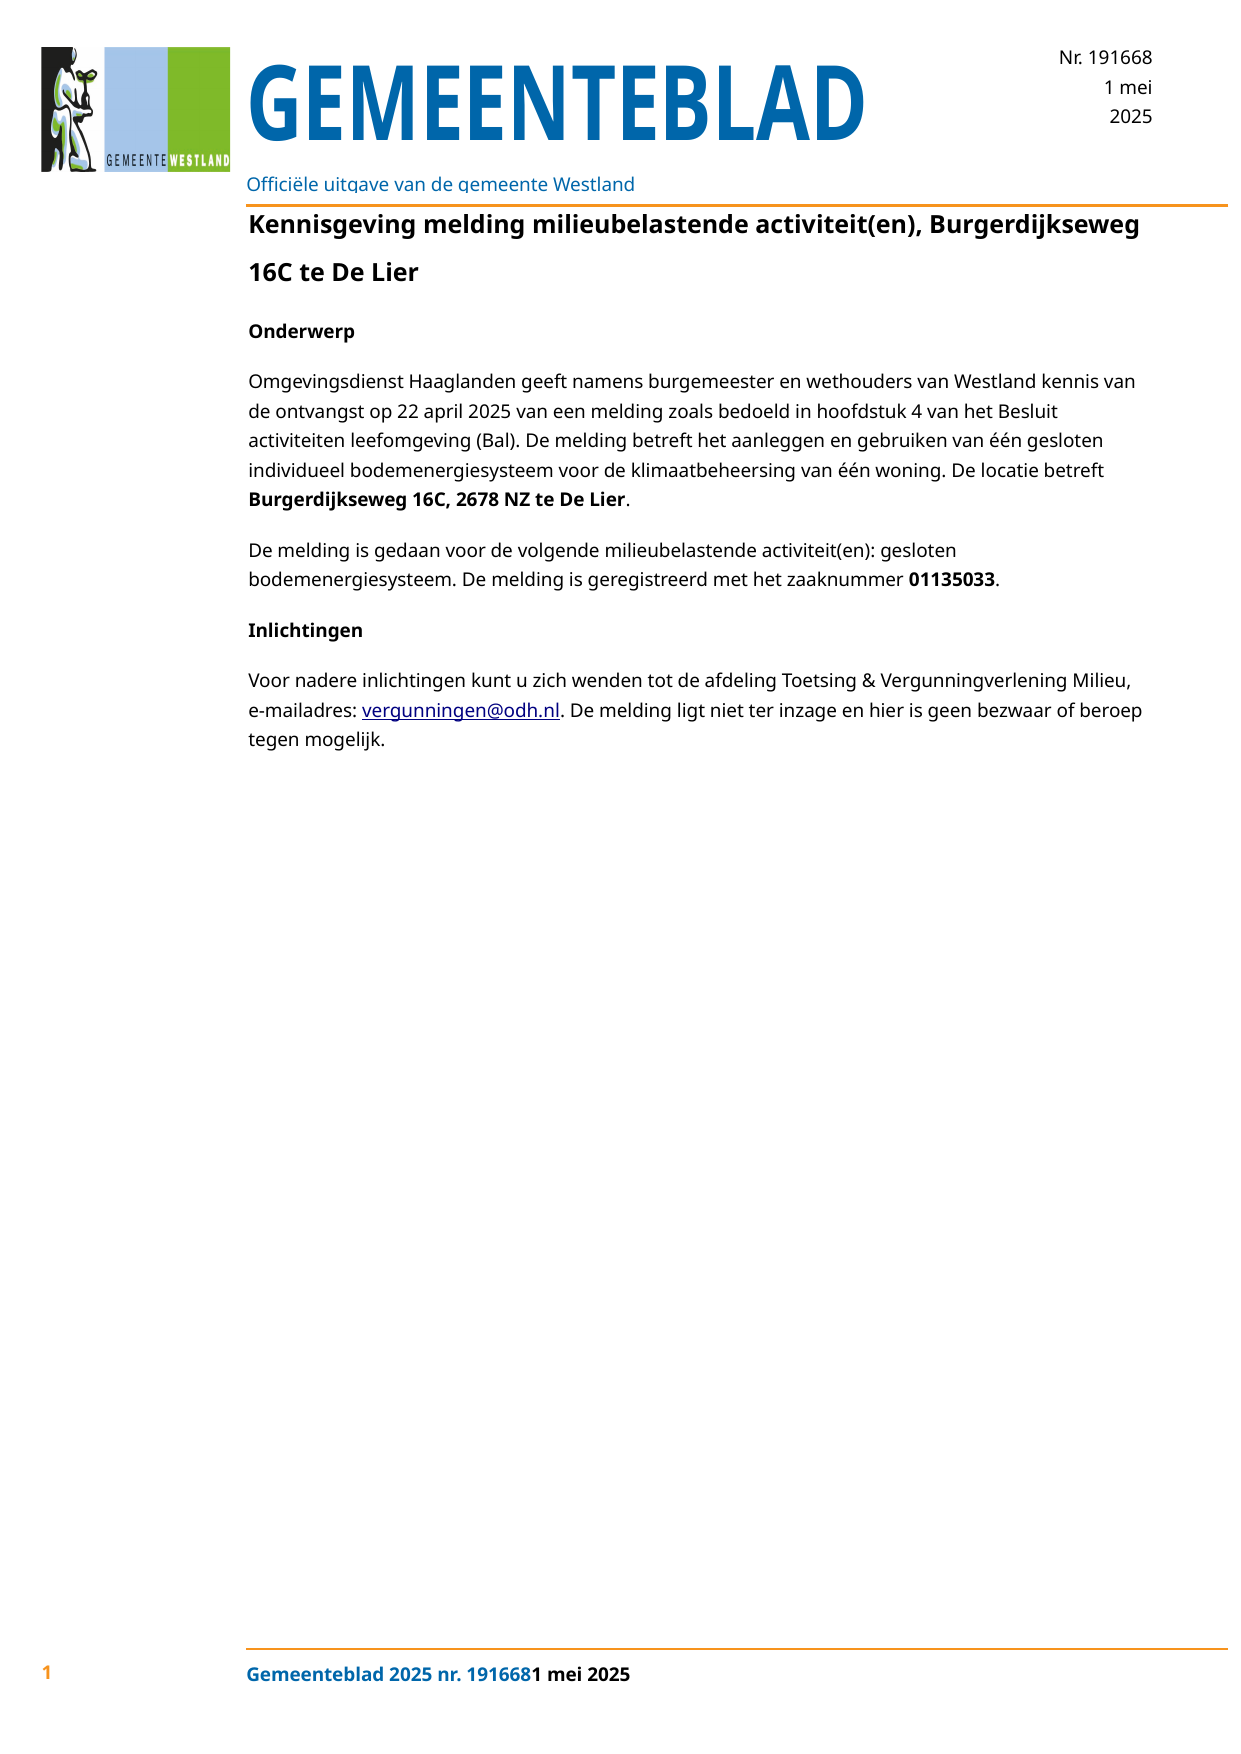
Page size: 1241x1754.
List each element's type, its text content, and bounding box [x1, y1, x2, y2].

text Omgevingsdienst Haaglanden geeft namens burgemeester en wethouders van Westland kennis van de ontvangst op 22 april 2025 van een melding zoals bedoeld in hoofdstuk 4 van het Besluit activiteiten leefomgeving (Bal). De melding betreft het aanleggen en gebruiken van één gesloten individueel bodemenergiesysteem voor de klimaatbeheersing van één woning. De locatie betreft Burgerdijkseweg 16C, 2678 NZ te De Lier. [248, 368, 1152, 512]
text Onderwerp [248, 318, 1152, 344]
text Voor nadere inlichtingen kunt u zich wenden tot de afdeling Toetsing & Vergunningverlening Milieu, e-mailadres: vergunningen@odh.nl. De melding ligt niet ter inzage en hier is geen bezwaar of beroep tegen mogelijk. [248, 667, 1152, 752]
picture [41, 47, 231, 172]
text Kennisgeving melding milieubelastende activiteit(en), Burgerdijkseweg 16C te De Lier [248, 207, 1152, 288]
text De melding is gedaan voor de volgende milieubelastende activiteit(en): gesloten bodemenergiesysteem. De melding is geregistreerd met het zaaknummer 01135033. [248, 537, 1152, 592]
text Inlichtingen [248, 617, 1152, 643]
